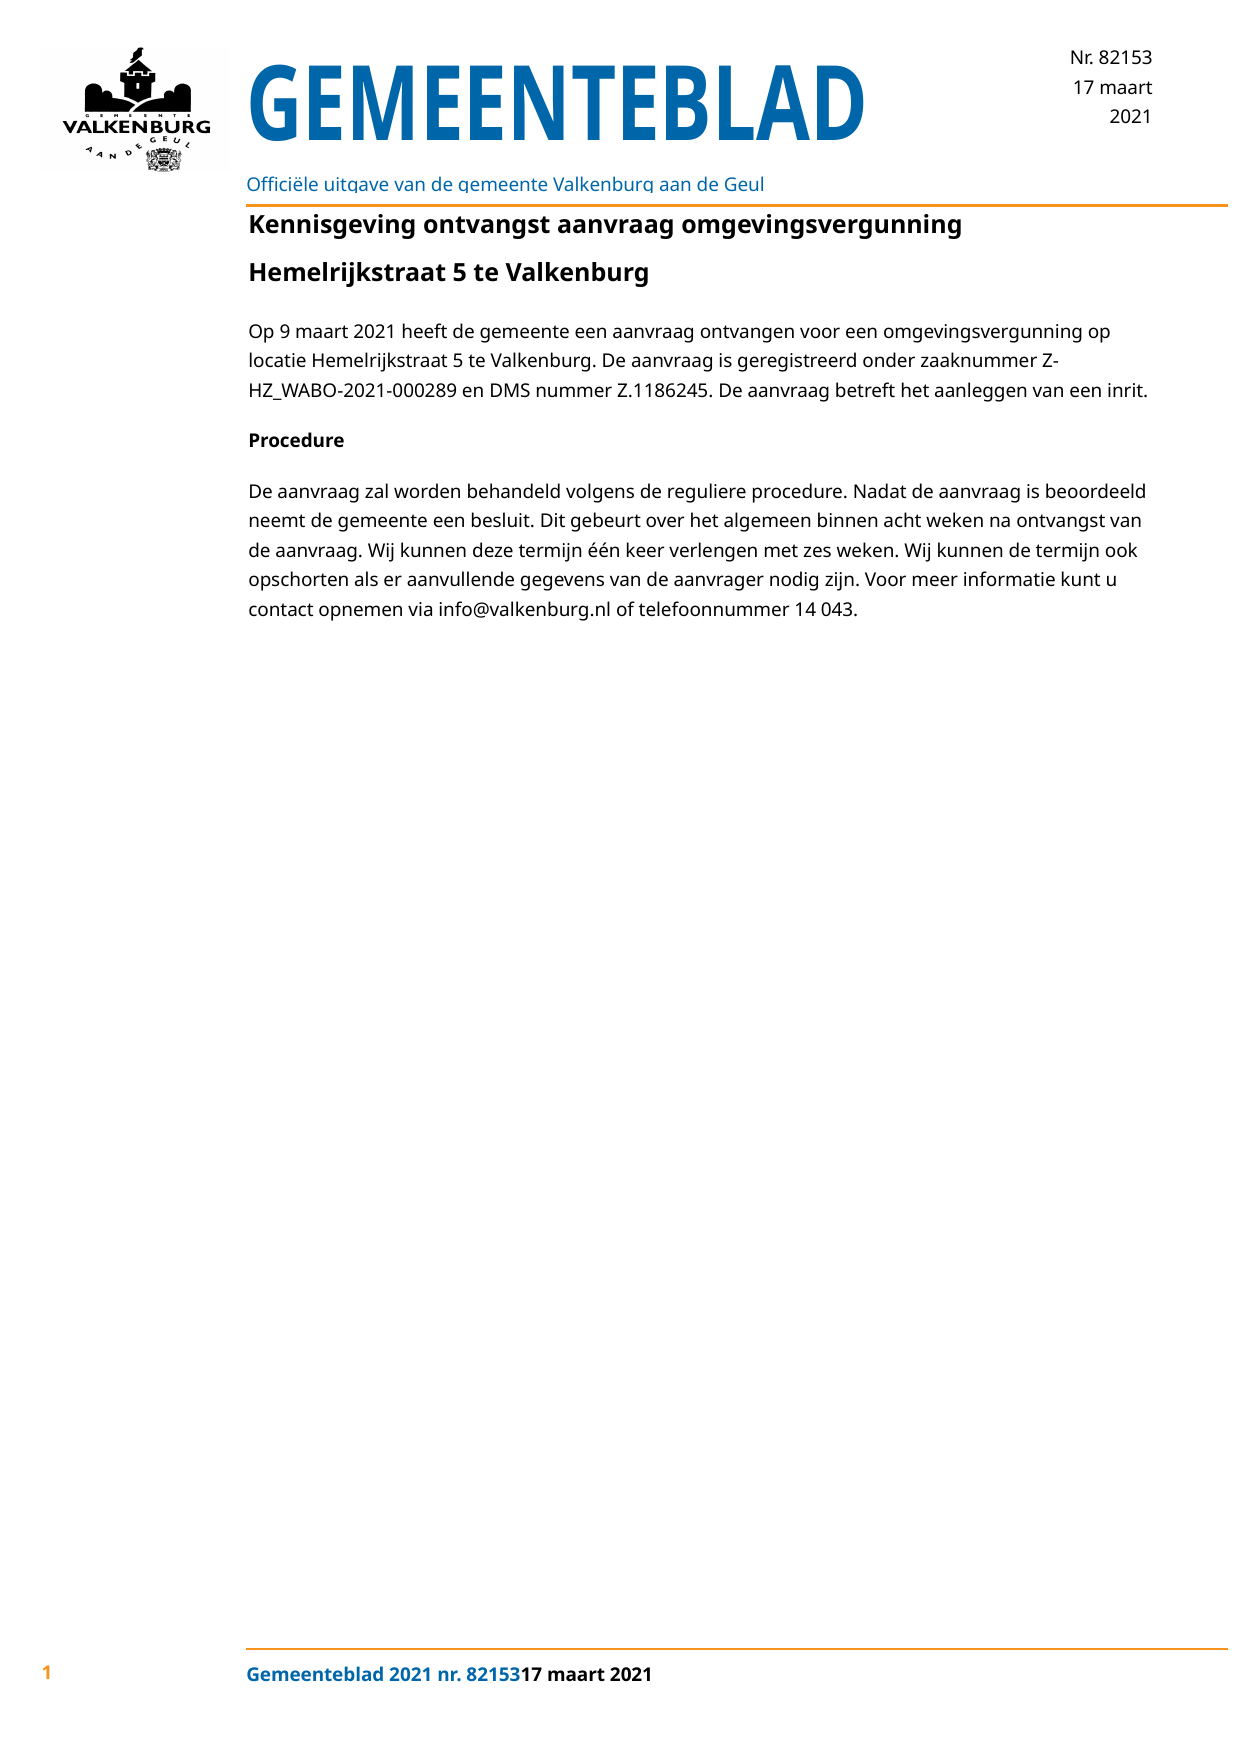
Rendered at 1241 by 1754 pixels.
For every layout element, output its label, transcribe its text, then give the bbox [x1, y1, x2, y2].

text Procedure [248, 427, 1152, 453]
text Kennisgeving ontvangst aanvraag omgevingsvergunning Hemelrijkstraat 5 te Valkenburg [248, 207, 1152, 288]
text De aanvraag zal worden behandeld volgens de reguliere procedure. Nadat de aanvraag is beoordeeld neemt de gemeente een besluit. Dit gebeurt over het algemeen binnen acht weken na ontvangst van de aanvraag. Wij kunnen deze termijn één keer verlengen met zes weken. Wij kunnen de termijn ook opschorten als er aanvullende gegevens van de aanvrager nodig zijn. Voor meer informatie kunt u contact opnemen via info@valkenburg.nl of telefoonnummer 14 043. [248, 478, 1152, 622]
picture [41, 47, 231, 172]
text Op 9 maart 2021 heeft de gemeente een aanvraag ontvangen voor een omgevingsvergunning op locatie Hemelrijkstraat 5 te Valkenburg. De aanvraag is geregistreerd onder zaaknummer Z-HZ_WABO-2021-000289 en DMS nummer Z.1186245. De aanvraag betreft het aanleggen van een inrit. [248, 318, 1152, 403]
